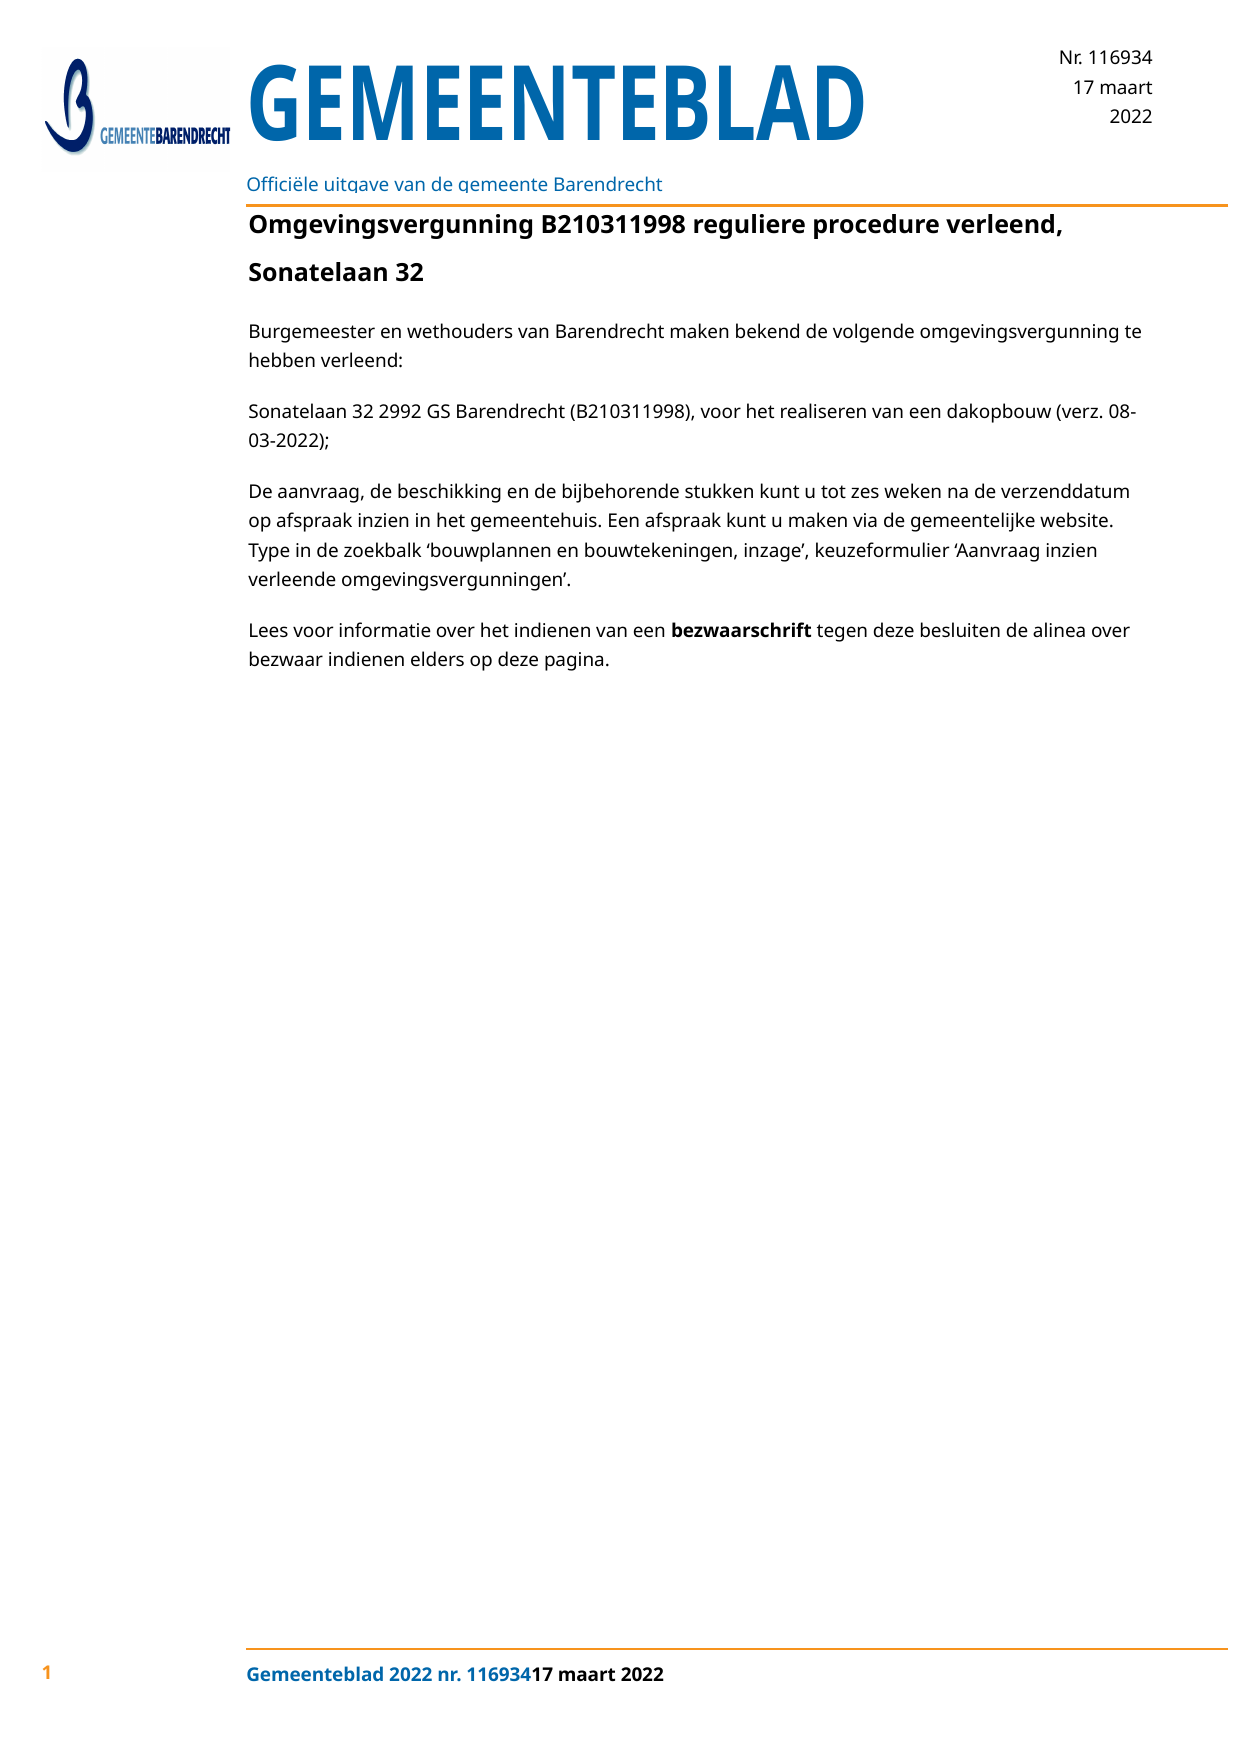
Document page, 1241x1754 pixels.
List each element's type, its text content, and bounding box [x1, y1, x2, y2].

picture [41, 47, 231, 172]
text Sonatelaan 32 2992 GS Barendrecht (B210311998), voor het realiseren van een dakopbouw (verz. 08-03-2022); [248, 398, 1152, 453]
text De aanvraag, de beschikking en de bijbehorende stukken kunt u tot zes weken na de verzenddatum op afspraak inzien in het gemeentehuis. Een afspraak kunt u maken via de gemeentelijke website. Type in de zoekbalk ‘bouwplannen en bouwtekeningen, inzage’, keuzeformulier ‘Aanvraag inzien verleende omgevingsvergunningen’. [248, 478, 1152, 592]
text Lees voor informatie over het indienen van een bezwaarschrift tegen deze besluiten de alinea over bezwaar indienen elders op deze pagina. [248, 617, 1152, 672]
text Omgevingsvergunning B210311998 reguliere procedure verleend, Sonatelaan 32 [248, 207, 1152, 288]
text Burgemeester en wethouders van Barendrecht maken bekend de volgende omgevingsvergunning te hebben verleend: [248, 318, 1152, 373]
